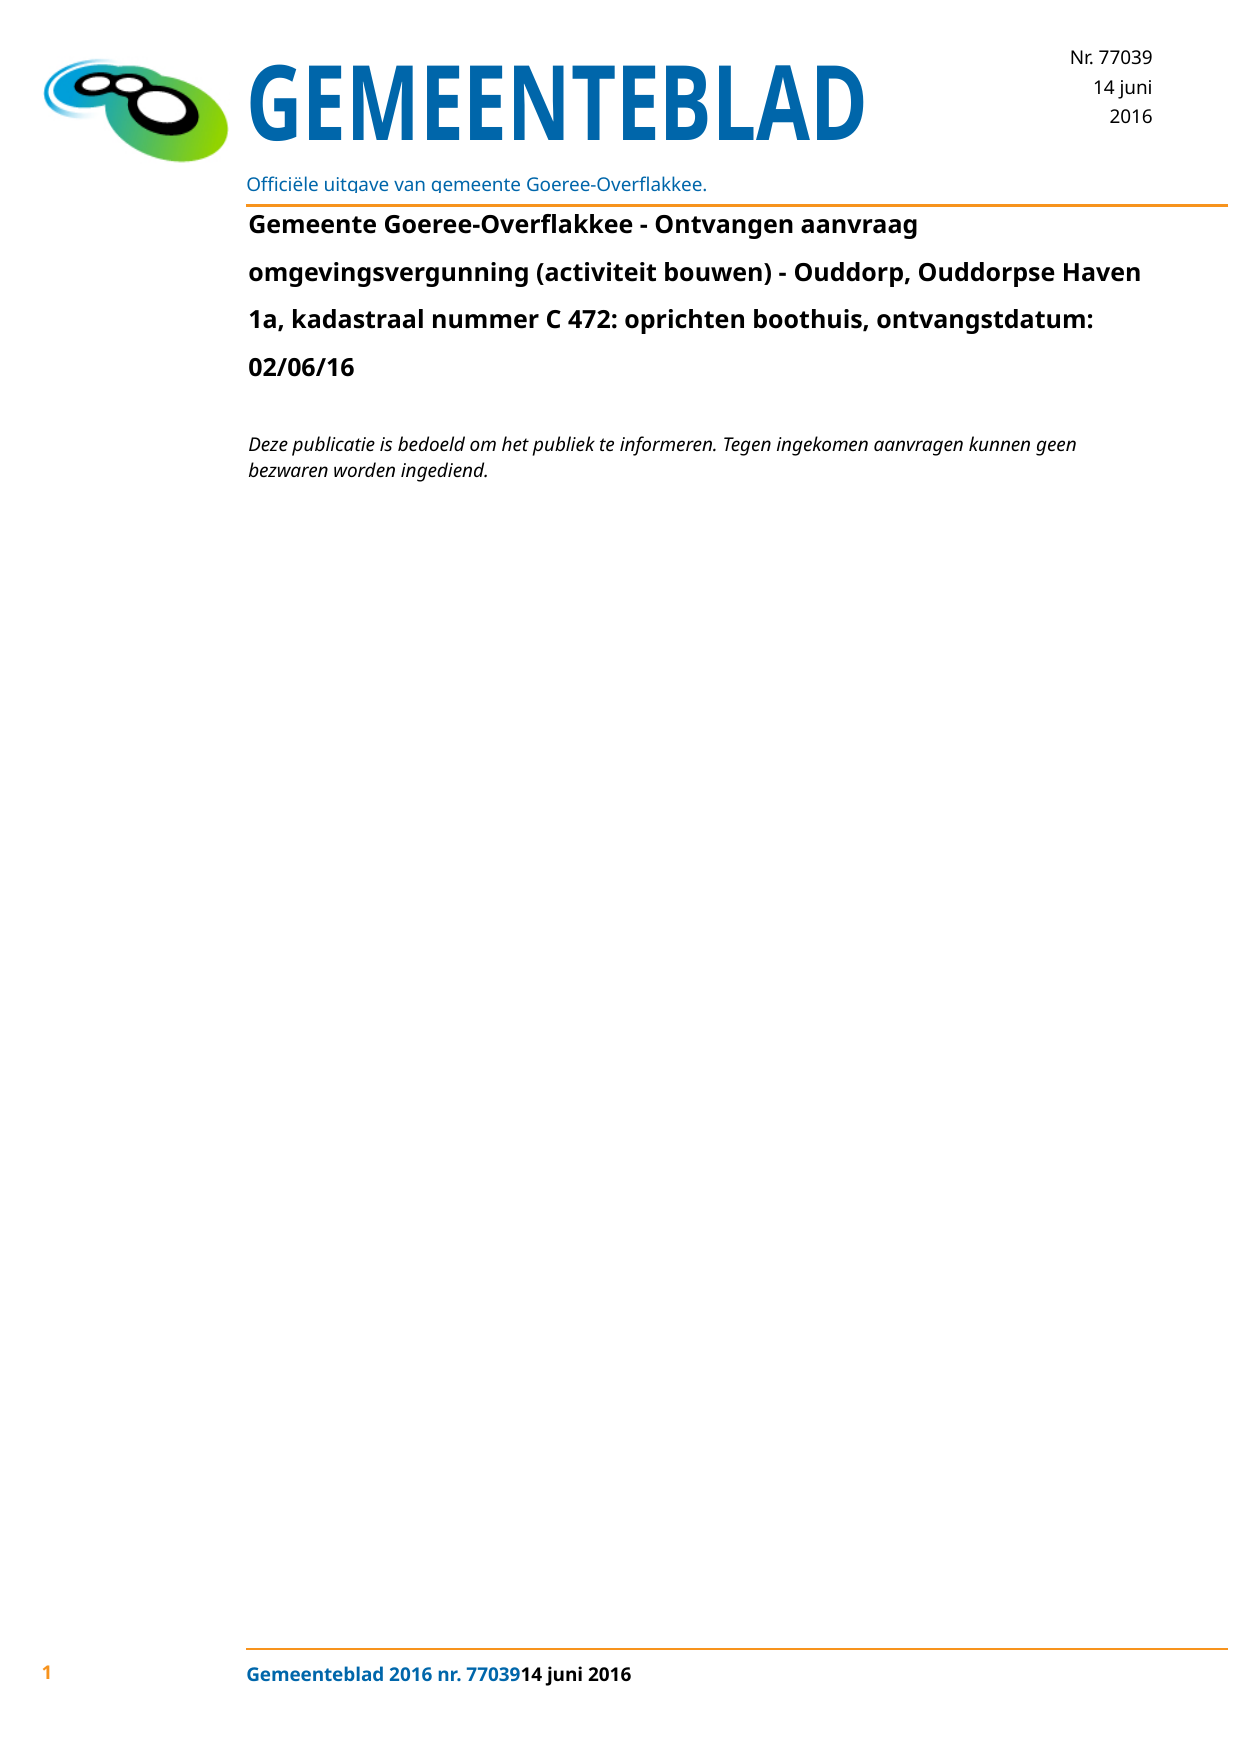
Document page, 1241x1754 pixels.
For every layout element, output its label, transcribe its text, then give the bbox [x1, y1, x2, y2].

picture [41, 47, 231, 172]
text Gemeente Goeree-Overflakkee - Ontvangen aanvraag omgevingsvergunning (activiteit bouwen) - Ouddorp, Ouddorpse Haven 1a, kadastraal nummer C 472: oprichten boothuis, ontvangstdatum: 02/06/16 [248, 207, 1152, 384]
text Deze publicatie is bedoeld om het publiek te informeren. Tegen ingekomen aanvragen kunnen geen bezwaren worden ingediend. [248, 431, 1152, 483]
